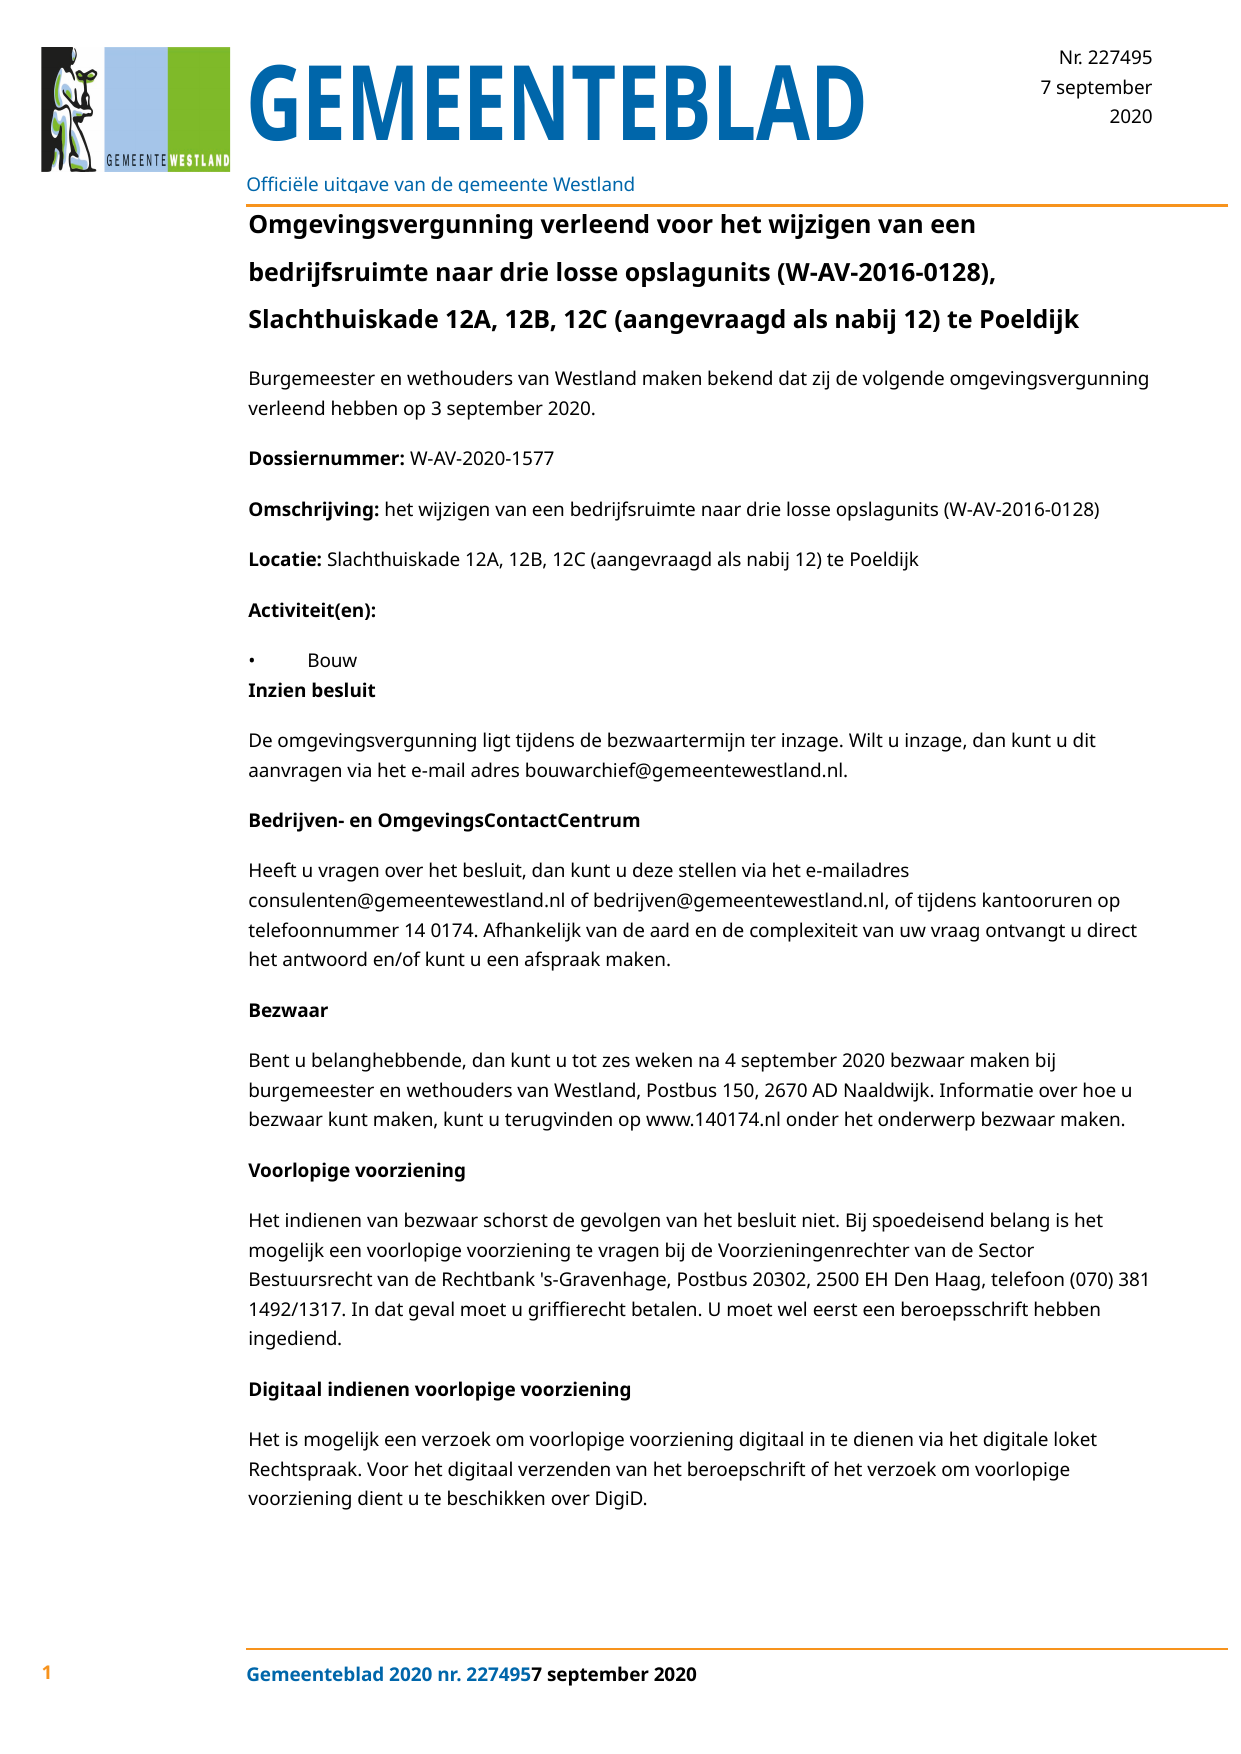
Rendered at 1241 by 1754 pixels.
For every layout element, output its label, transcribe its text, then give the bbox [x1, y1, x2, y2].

text Dossiernummer: W-AV-2020-1577 [248, 446, 1152, 471]
text Digitaal indienen voorlopige voorziening [248, 1376, 1152, 1402]
text Het indienen van bezwaar schorst de gevolgen van het besluit niet. Bij spoedeisend belang is het mogelijk een voorlopige voorziening te vragen bij de Voorzieningenrechter van de Sector Bestuursrecht van de Rechtbank 's-Gravenhage, Postbus 20302, 2500 EH Den Haag, telefoon (070) 381 1492/1317. In dat geval moet u griffierecht betalen. U moet wel eerst een beroepsschrift hebben ingediend. [248, 1207, 1152, 1351]
text Voorlopige voorziening [248, 1157, 1152, 1182]
list Bouw [248, 647, 1152, 673]
text Activiteit(en): [248, 597, 1152, 622]
text Burgemeester en wethouders van Westland maken bekend dat zij de volgende omgevingsvergunning verleend hebben op 3 september 2020. [248, 366, 1152, 421]
text Inzien besluit [248, 677, 1152, 702]
text Bezwaar [248, 997, 1152, 1022]
text Locatie: Slachthuiskade 12A, 12B, 12C (aangevraagd als nabij 12) te Poeldijk [248, 546, 1152, 572]
text Omschrijving: het wijzigen van een bedrijfsruimte naar drie losse opslagunits (W-AV-2016-0128) [248, 496, 1152, 522]
text Omgevingsvergunning verleend voor het wijzigen van een bedrijfsruimte naar drie losse opslagunits (W-AV-2016-0128), Slachthuiskade 12A, 12B, 12C (aangevraagd als nabij 12) te Poeldijk [248, 207, 1152, 336]
text Bent u belanghebbende, dan kunt u tot zes weken na 4 september 2020 bezwaar maken bij burgemeester en wethouders van Westland, Postbus 150, 2670 AD Naaldwijk. Informatie over hoe u bezwaar kunt maken, kunt u terugvinden op www.140174.nl onder het onderwerp bezwaar maken. [248, 1047, 1152, 1132]
text Het is mogelijk een verzoek om voorlopige voorziening digitaal in te dienen via het digitale loket Rechtspraak. Voor het digitaal verzenden van het beroepschrift of het verzoek om voorlopige voorziening dient u te beschikken over DigiD. [248, 1426, 1152, 1511]
picture [41, 47, 231, 172]
text Bedrijven- en OmgevingsContactCentrum [248, 807, 1152, 833]
text Heeft u vragen over het besluit, dan kunt u deze stellen via het e-mailadres consulenten@gemeentewestland.nl of bedrijven@gemeentewestland.nl, of tijdens kantooruren op telefoonnummer 14 0174. Afhankelijk van de aard en de complexiteit van uw vraag ontvangt u direct het antwoord en/of kunt u een afspraak maken. [248, 858, 1152, 972]
text De omgevingsvergunning ligt tijdens de bezwaartermijn ter inzage. Wilt u inzage, dan kunt u dit aanvragen via het e-mail adres bouwarchief@gemeentewestland.nl. [248, 727, 1152, 782]
